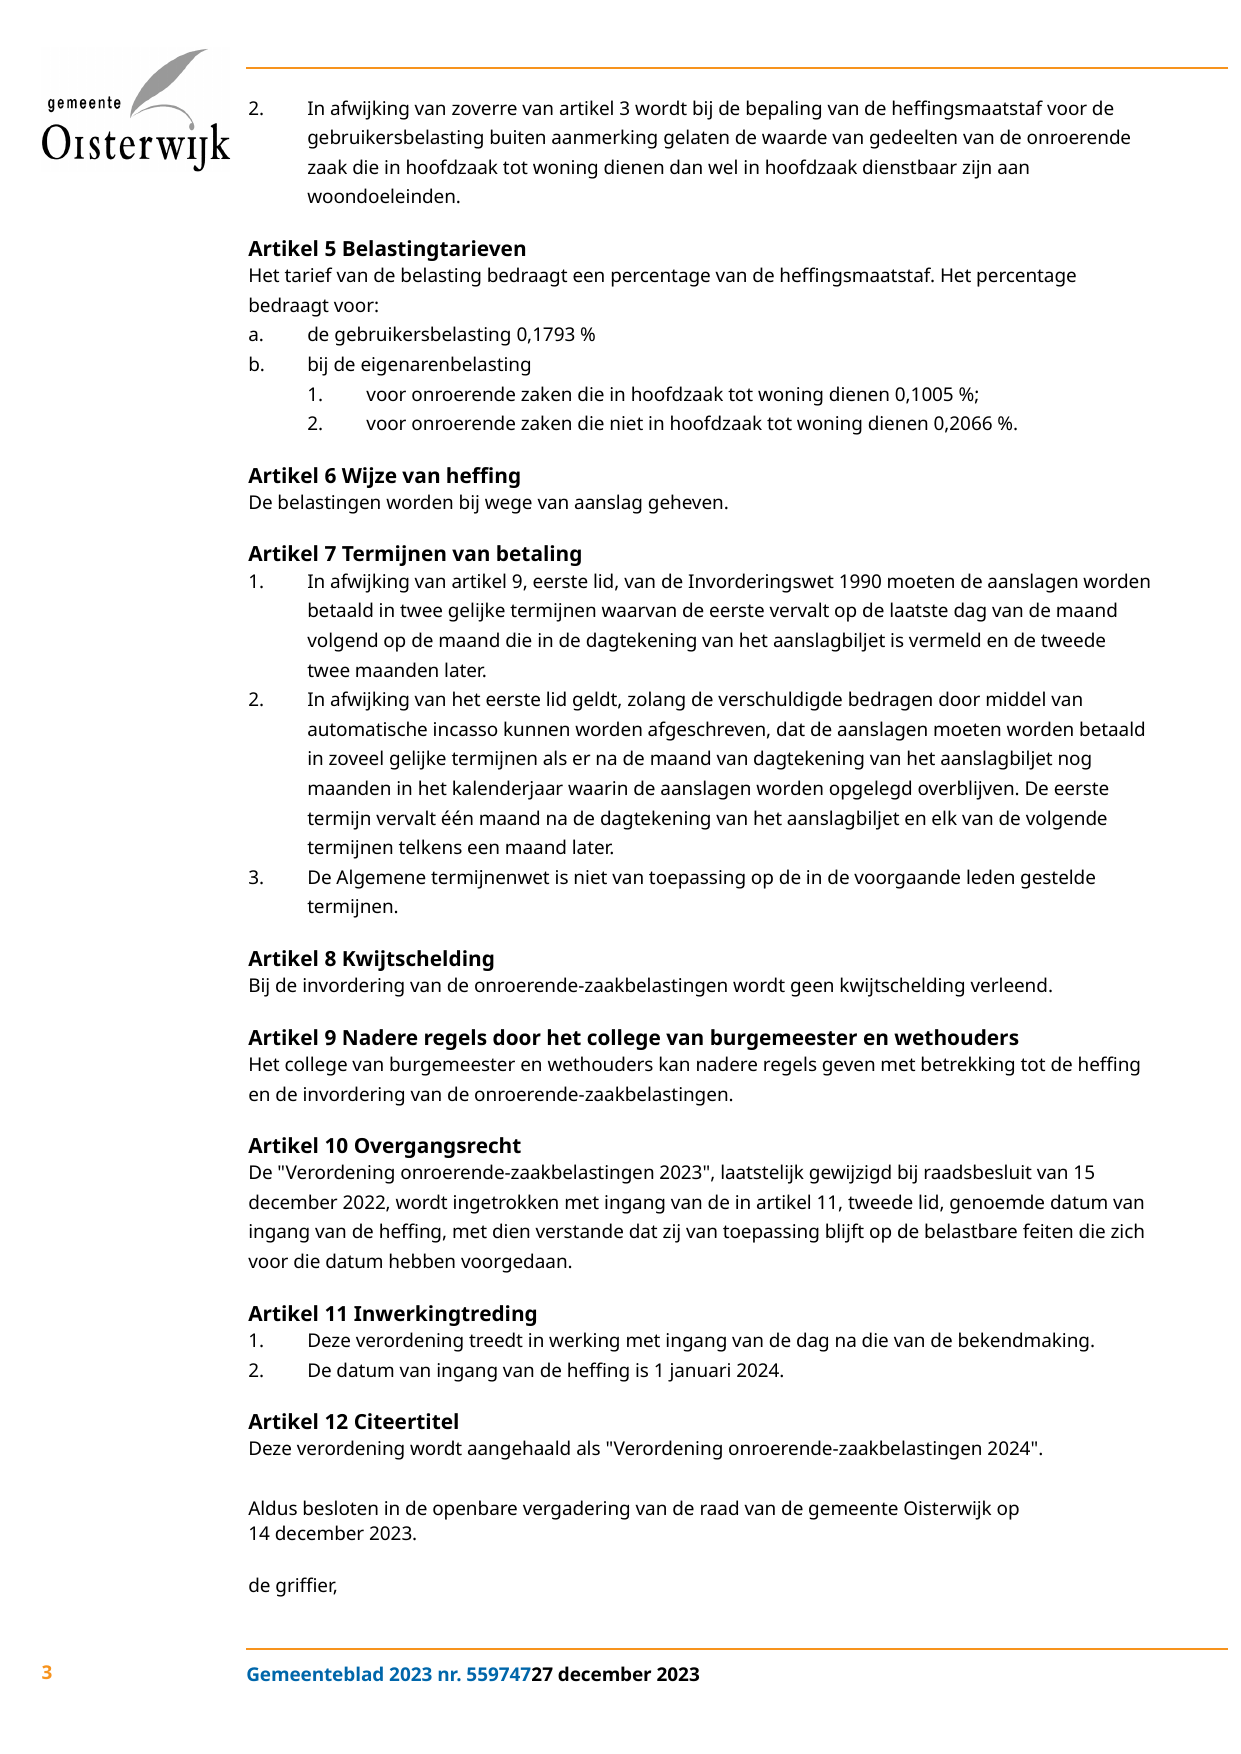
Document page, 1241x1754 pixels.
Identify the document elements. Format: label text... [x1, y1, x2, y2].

text Het tarief van de belasting bedraagt een percentage van de heffingsmaatstaf. Het percentage bedraagt voor: [248, 262, 1152, 318]
text 14 december 2023. [248, 1521, 1152, 1546]
list In afwijking van het eerste lid geldt, zolang de verschuldigde bedragen door middel van automatische incasso kunnen worden afgeschreven, dat de aanslagen moeten worden betaald in zoveel gelijke termijnen als er na de maand van dagtekening van het aanslagbiljet nog maanden in het kalenderjaar waarin de aanslagen worden opgelegd overblijven. De eerste termijn vervalt één maand na de dagtekening van het aanslagbiljet en elk van de volgende termijnen telkens een maand later. [248, 686, 1152, 860]
text Aldus besloten in de openbare vergadering van de raad van de gemeente Oisterwijk op [248, 1495, 1152, 1521]
picture [41, 47, 231, 172]
text Deze verordening wordt aangehaald als "Verordening onroerende-zaakbelastingen 2024". [248, 1436, 1152, 1461]
text De "Verordening onroerende-zaakbelastingen 2023", laatstelijk gewijzigd bij raadsbesluit van 15 december 2022, wordt ingetrokken met ingang van de in artikel 11, tweede lid, genoemde datum van ingang van de heffing, met dien verstande dat zij van toepassing blijft op de belastbare feiten die zich voor die datum hebben voorgedaan. [248, 1159, 1152, 1274]
list de gebruikersbelasting 0,1793 % [248, 322, 1152, 347]
text Artikel 9 Nadere regels door het college van burgemeester en wethouders [248, 1023, 1152, 1051]
text Artikel 11 Inwerkingtreding [248, 1299, 1152, 1327]
list De Algemene termijnenwet is niet van toepassing op de in de voorgaande leden gestelde termijnen. [248, 864, 1152, 919]
text Artikel 7 Termijnen van betaling [248, 539, 1152, 568]
text Artikel 10 Overgangsrecht [248, 1131, 1152, 1159]
text De belastingen worden bij wege van aanslag geheven. [248, 489, 1152, 515]
list voor onroerende zaken die in hoofdzaak tot woning dienen 0,1005 %; [307, 381, 1152, 406]
list De datum van ingang van de heffing is 1 januari 2024. [248, 1357, 1152, 1382]
list In afwijking van zoverre van artikel 3 wordt bij de bepaling van de heffingsmaatstaf voor de gebruikersbelasting buiten aanmerking gelaten de waarde van gedeelten van de onroerende zaak die in hoofdzaak tot woning dienen dan wel in hoofdzaak dienstbaar zijn aan woondoeleinden. [248, 95, 1152, 209]
text Artikel 8 Kwijtschelding [248, 944, 1152, 972]
text de griffier, [248, 1572, 1152, 1598]
text Bij de invordering van de onroerende-zaakbelastingen wordt geen kwijtschelding verleend. [248, 972, 1152, 998]
text Artikel 5 Belastingtarieven [248, 234, 1152, 262]
list bij de eigenarenbelasting [248, 351, 1152, 377]
text Het college van burgemeester en wethouders kan nadere regels geven met betrekking tot de heffing en de invordering van de onroerende-zaakbelastingen. [248, 1051, 1152, 1106]
list In afwijking van artikel 9, eerste lid, van de Invorderingswet 1990 moeten de aanslagen worden betaald in twee gelijke termijnen waarvan de eerste vervalt op de laatste dag van de maand volgend op de maand die in de dagtekening van het aanslagbiljet is vermeld en de tweede twee maanden later. [248, 568, 1152, 682]
list Deze verordening treedt in werking met ingang van de dag na die van de bekendmaking. [248, 1327, 1152, 1353]
text Artikel 6 Wijze van heffing [248, 461, 1152, 489]
list voor onroerende zaken die niet in hoofdzaak tot woning dienen 0,2066 %. [307, 410, 1152, 436]
text Artikel 12 Citeertitel [248, 1407, 1152, 1436]
